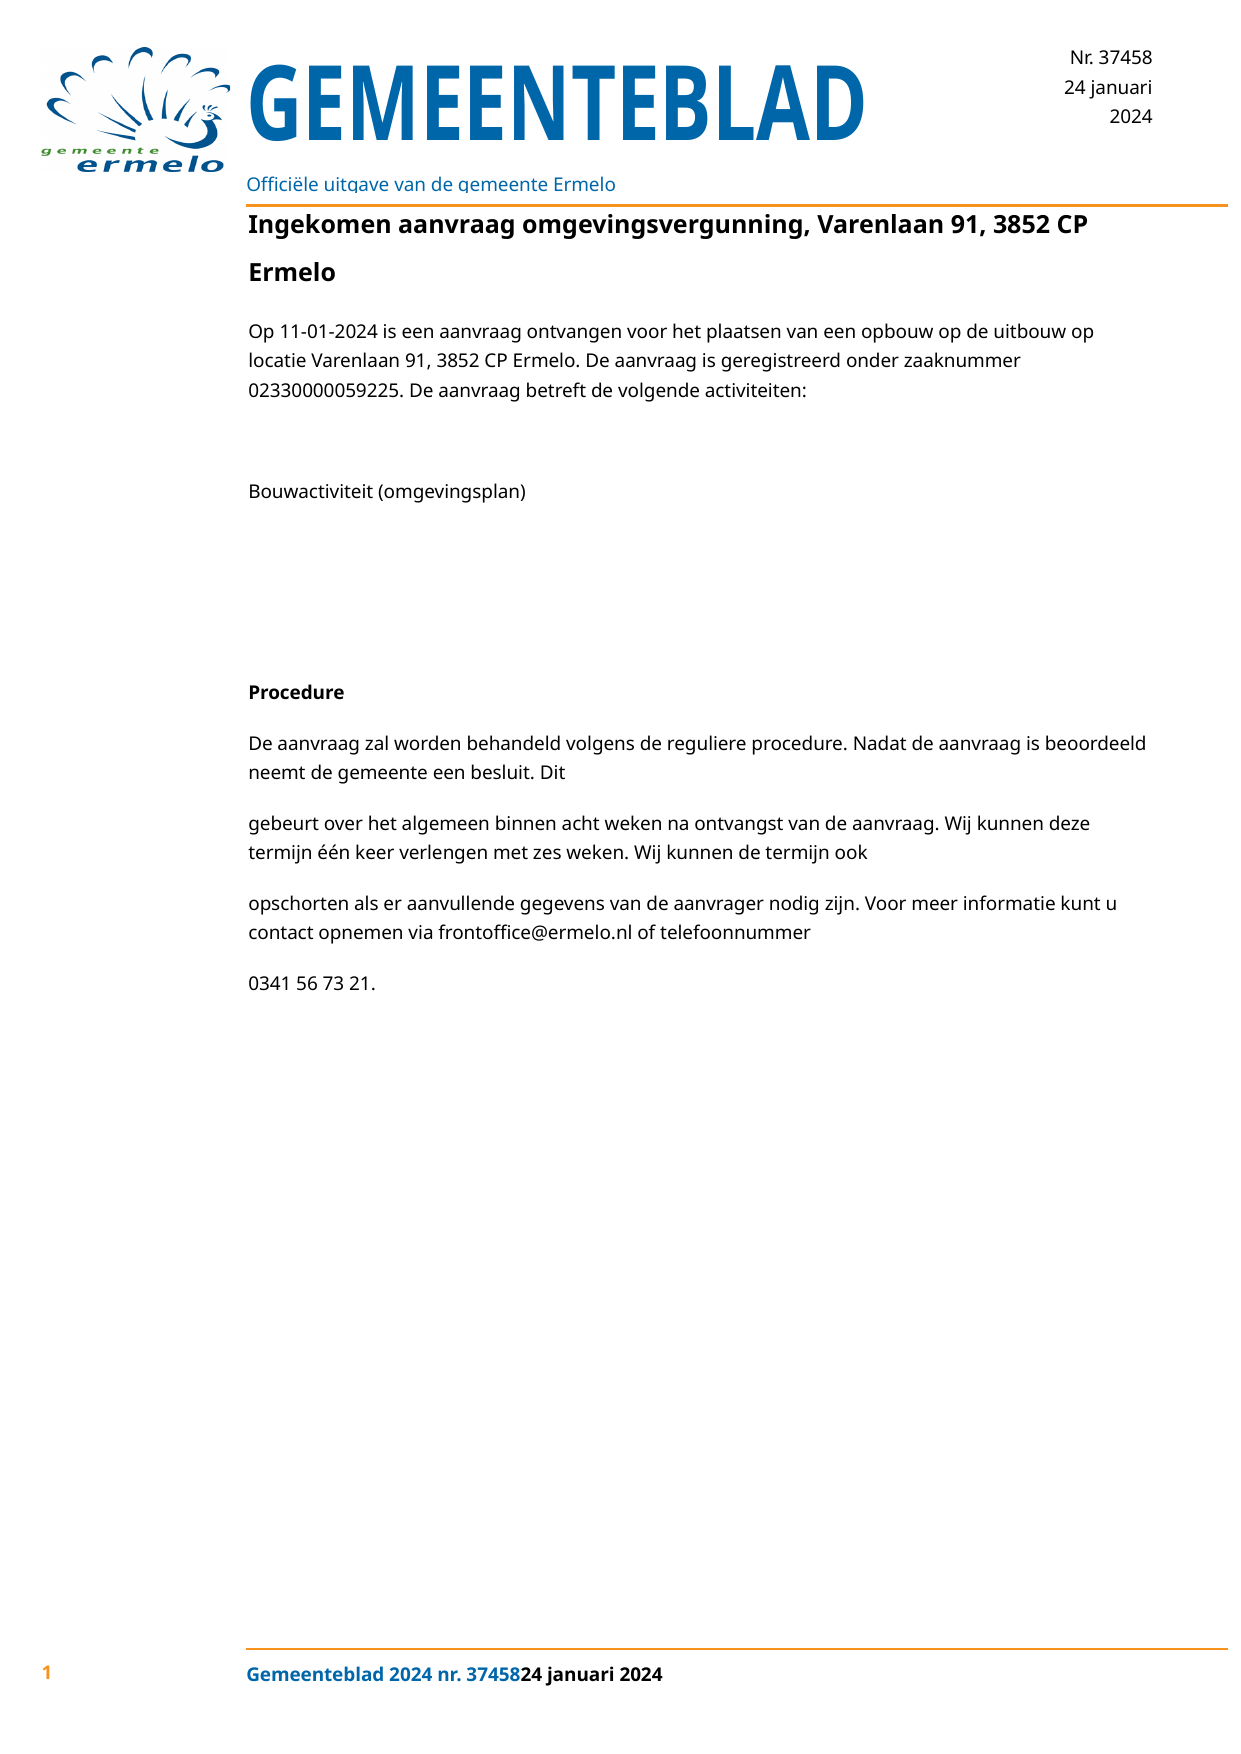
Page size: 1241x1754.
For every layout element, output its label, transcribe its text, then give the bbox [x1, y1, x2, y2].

text Op 11-01-2024 is een aanvraag ontvangen voor het plaatsen van een opbouw op de uitbouw op locatie Varenlaan 91, 3852 CP Ermelo. De aanvraag is geregistreerd onder zaaknummer 02330000059225. De aanvraag betreft de volgende activiteiten: [248, 318, 1152, 403]
text 0341 56 73 21. [248, 970, 1152, 996]
text opschorten als er aanvullende gegevens van de aanvrager nodig zijn. Voor meer informatie kunt u contact opnemen via frontoffice@ermelo.nl of telefoonnummer [248, 890, 1152, 945]
text Bouwactiviteit (omgevingsplan) [248, 478, 1152, 504]
text Ingekomen aanvraag omgevingsvergunning, Varenlaan 91, 3852 CP Ermelo [248, 207, 1152, 288]
picture [41, 47, 231, 172]
text De aanvraag zal worden behandeld volgens de reguliere procedure. Nadat de aanvraag is beoordeeld neemt de gemeente een besluit. Dit [248, 730, 1152, 785]
text Procedure [248, 679, 1152, 705]
text gebeurt over het algemeen binnen acht weken na ontvangst van de aanvraag. Wij kunnen deze termijn één keer verlengen met zes weken. Wij kunnen de termijn ook [248, 810, 1152, 865]
